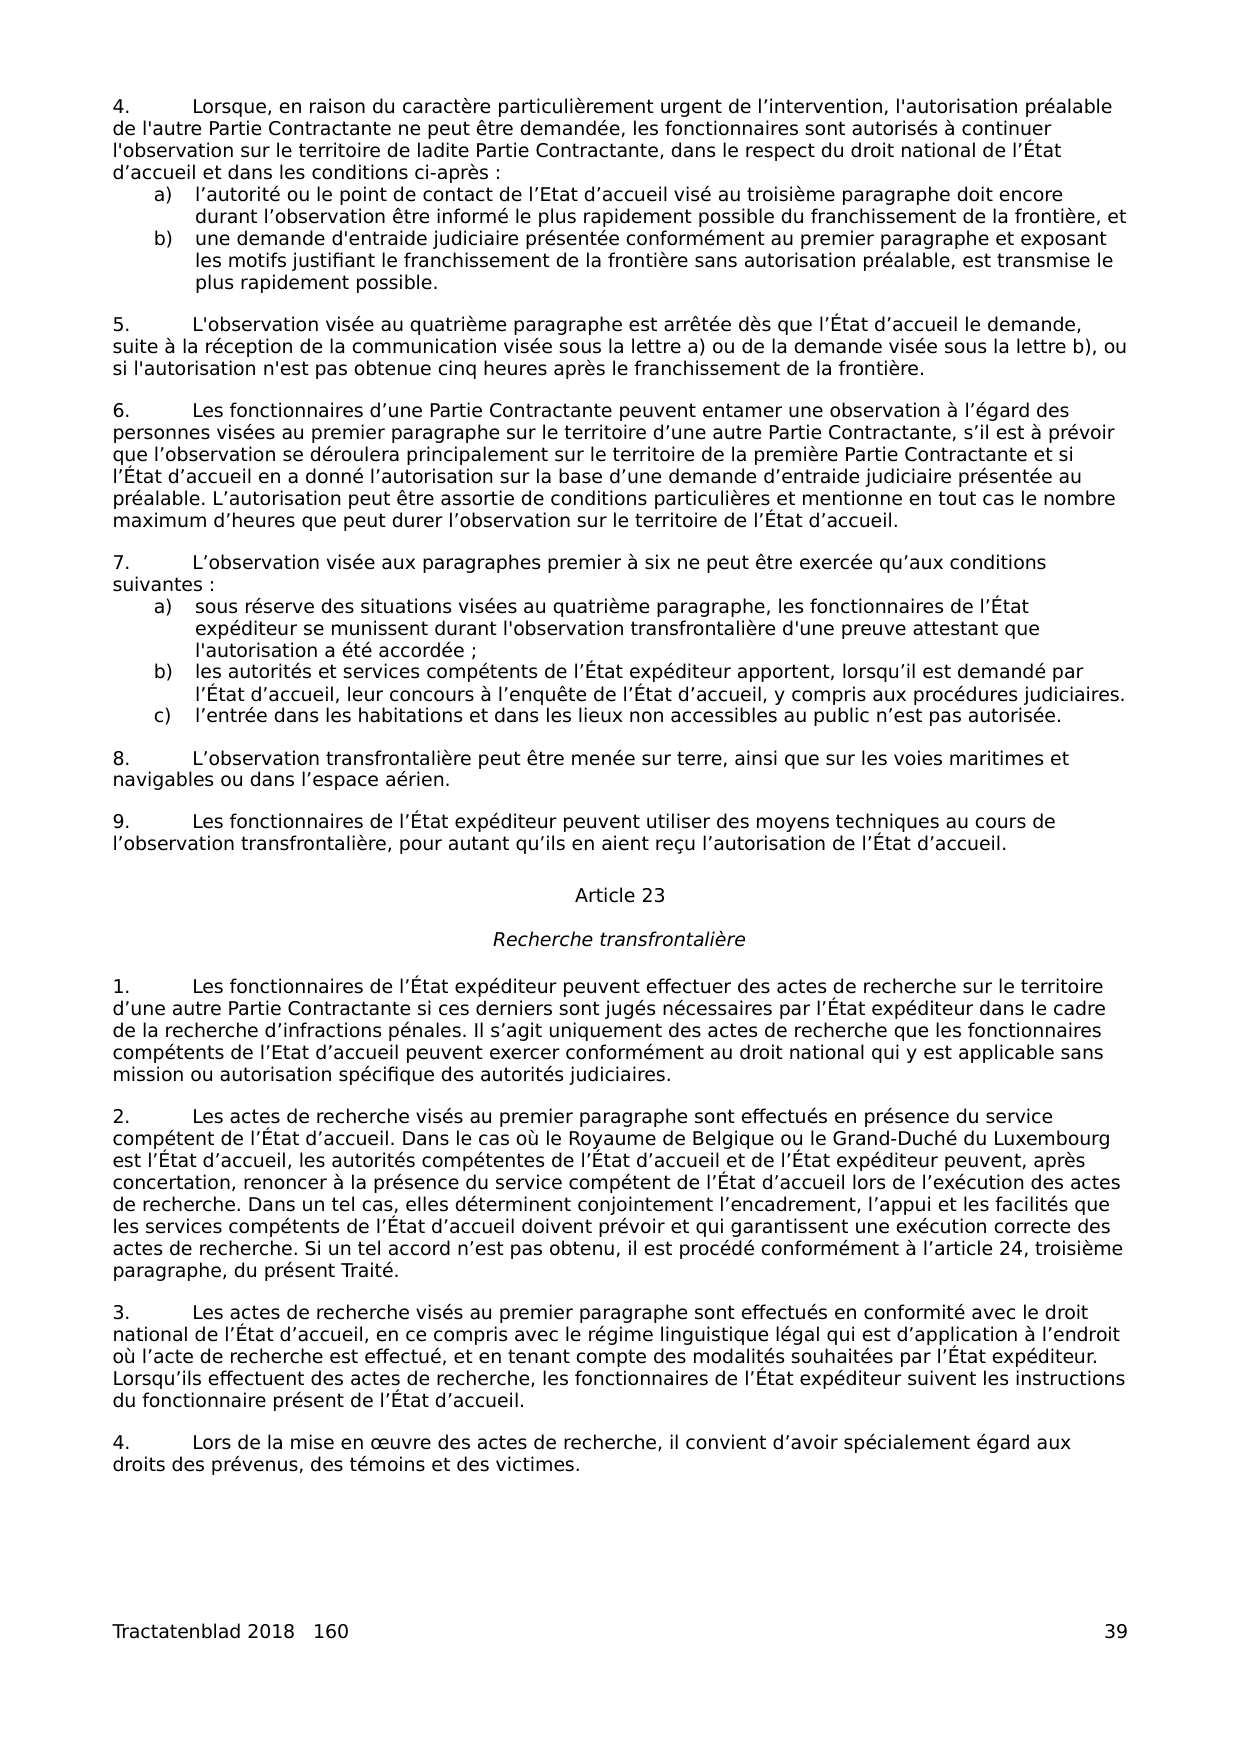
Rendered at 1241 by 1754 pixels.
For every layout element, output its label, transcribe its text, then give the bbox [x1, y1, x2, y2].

text a) l’autorité ou le point de contact de l’Etat d’accueil visé au troisième paragraphe doit encore durant l’observation être informé le plus rapidement possible du franchissement de la frontière, et [153, 184, 1128, 228]
text 8. L’observation transfrontalière peut être menée sur terre, ainsi que sur les voies maritimes et navigables ou dans l’espace aérien. [112, 747, 1128, 791]
text 4. Lors de la mise en œuvre des actes de recherche, il convient d’avoir spécialement égard aux droits des prévenus, des témoins et des victimes. [112, 1432, 1128, 1476]
text 4. Lorsque, en raison du caractère particulièrement urgent de l’intervention, l'autorisation préalable de l'autre Partie Contractante ne peut être demandée, les fonctionnaires sont autorisés à continuer l'observation sur le territoire de ladite Partie Contractante, dans le respect du droit national de l’État d’accueil et dans les conditions ci-après : [112, 96, 1128, 184]
text b) les autorités et services compétents de l’État expéditeur apportent, lorsqu’il est demandé par l’État d’accueil, leur concours à l’enquête de l’État d’accueil, y compris aux procédures judiciaires. [153, 661, 1128, 705]
text 5. L'observation visée au quatrième paragraphe est arrêtée dès que l’État d’accueil le demande, suite à la réception de la communication visée sous la lettre a) ou de la demande visée sous la lettre b), ou si l'autorisation n'est pas obtenue cinq heures après le franchissement de la frontière. [112, 314, 1128, 380]
text a) sous réserve des situations visées au quatrième paragraphe, les fonctionnaires de l’État expéditeur se munissent durant l'observation transfrontalière d'une preuve attestant que l'autorisation a été accordée ; [153, 596, 1128, 661]
text 1. Les fonctionnaires de l’État expéditeur peuvent effectuer des actes de recherche sur le territoire d’une autre Partie Contractante si ces derniers sont jugés nécessaires par l’État expéditeur dans le cadre de la recherche d’infractions pénales. Il s’agit uniquement des actes de recherche que les fonctionnaires compétents de l’Etat d’accueil peuvent exercer conformément au droit national qui y est applicable sans mission ou autorisation spécifique des autorités judiciaires. [112, 976, 1128, 1086]
subtitle Article 23 Recherche transfrontalière [112, 885, 1128, 951]
text 6. Les fonctionnaires d’une Partie Contractante peuvent entamer une observation à l’égard des personnes visées au premier paragraphe sur le territoire d’une autre Partie Contractante, s’il est à prévoir que l’observation se déroulera principalement sur le territoire de la première Partie Contractante et si l’État d’accueil en a donné l’autorisation sur la base d’une demande d’entraide judiciaire présentée au préalable. L’autorisation peut être assortie de conditions particulières et mentionne en tout cas le nombre maximum d’heures que peut durer l’observation sur le territoire de l’État d’accueil. [112, 400, 1128, 532]
text 2. Les actes de recherche visés au premier paragraphe sont effectués en présence du service compétent de l’État d’accueil. Dans le cas où le Royaume de Belgique ou le Grand-Duché du Luxembourg est l’État d’accueil, les autorités compétentes de l’État d’accueil et de l’État expéditeur peuvent, après concertation, renoncer à la présence du service compétent de l’État d’accueil lors de l’exécution des actes de recherche. Dans un tel cas, elles déterminent conjointement l’encadrement, l’appui et les facilités que les services compétents de l’État d’accueil doivent prévoir et qui garantissent une exécution correcte des actes de recherche. Si un tel accord n’est pas obtenu, il est procédé conformément à l’article 24, troisième paragraphe, du présent Traité. [112, 1106, 1128, 1282]
text b) une demande d'entraide judiciaire présentée conformément au premier paragraphe et exposant les motifs justifiant le franchissement de la frontière sans autorisation préalable, est transmise le plus rapidement possible. [153, 228, 1128, 294]
text 3. Les actes de recherche visés au premier paragraphe sont effectués en conformité avec le droit national de l’État d’accueil, en ce compris avec le régime linguistique légal qui est d’application à l’endroit où l’acte de recherche est effectué, et en tenant compte des modalités souhaitées par l’État expéditeur. Lorsqu’ils effectuent des actes de recherche, les fonctionnaires de l’État expéditeur suivent les instructions du fonctionnaire présent de l’État d’accueil. [112, 1302, 1128, 1412]
text 7. L’observation visée aux paragraphes premier à six ne peut être exercée qu’aux conditions suivantes : [112, 552, 1128, 596]
text 9. Les fonctionnaires de l’État expéditeur peuvent utiliser des moyens techniques au cours de l’observation transfrontalière, pour autant qu’ils en aient reçu l’autorisation de l’État d’accueil. [112, 811, 1128, 855]
text c) l’entrée dans les habitations et dans les lieux non accessibles au public n’est pas autorisée. [153, 705, 1128, 727]
